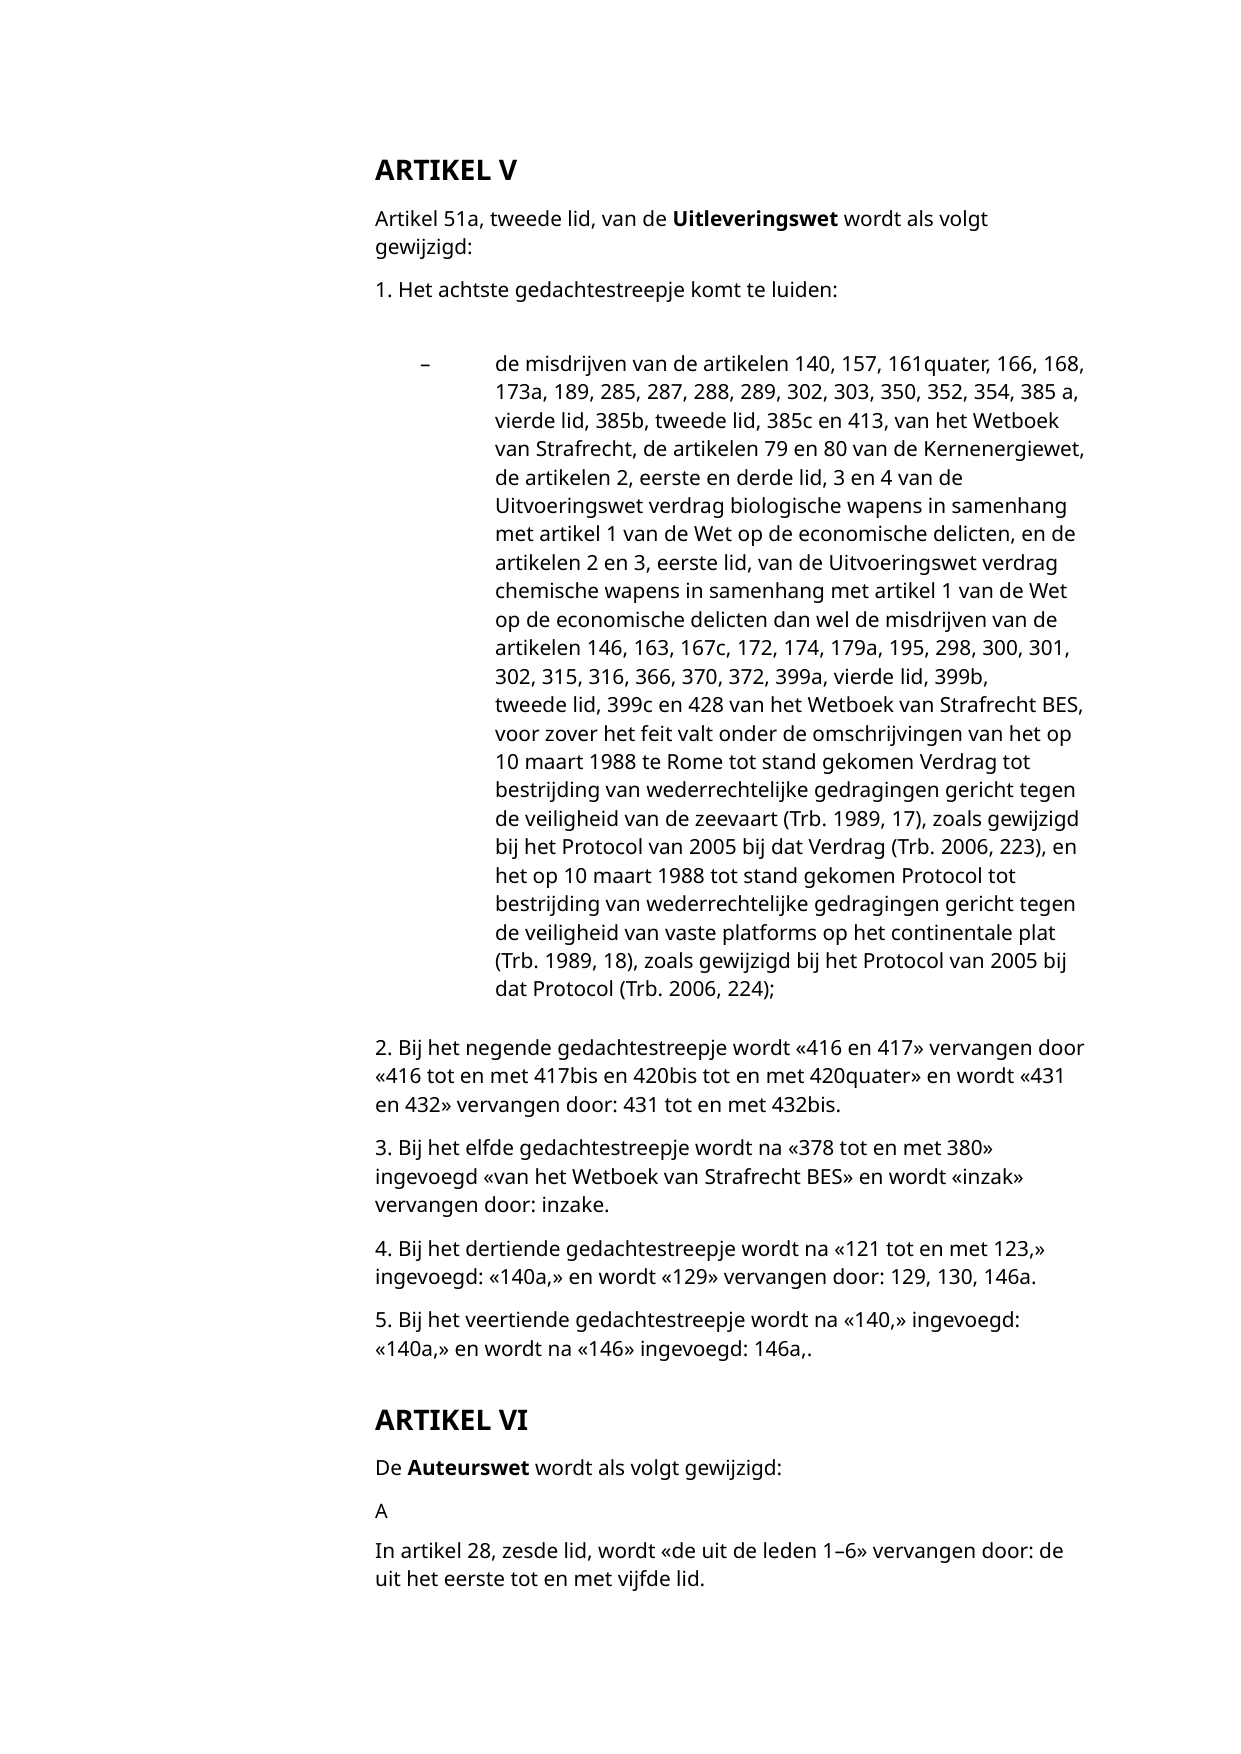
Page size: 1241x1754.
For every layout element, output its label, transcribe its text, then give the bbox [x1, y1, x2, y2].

subtitle ARTIKEL VI [375, 1400, 1090, 1438]
text Artikel 51a, tweede lid, van de Uitleveringswet wordt als volgt gewijzigd: [375, 204, 1090, 261]
text 2. Bij het negende gedachtestreepje wordt «416 en 417» vervangen door «416 tot en met 417bis en 420bis tot en met 420quater» en wordt «431 en 432» vervangen door: 431 tot en met 432bis. [375, 1033, 1090, 1118]
list de misdrijven van de artikelen 140, 157, 161quater, 166, 168, 173a, 189, 285, 287, 288, 289, 302, 303, 350, 352, 354, 385 a, vierde lid, 385b, tweede lid, 385c en 413, van het Wetboek van Strafrecht, de artikelen 79 en 80 van de Kernenergiewet, de artikelen 2, eerste en derde lid, 3 en 4 van de Uitvoeringswet verdrag biologische wapens in samenhang met artikel 1 van de Wet op de economische delicten, en de artikelen 2 en 3, eerste lid, van de Uitvoeringswet verdrag chemische wapens in samenhang met artikel 1 van de Wet op de economische delicten dan wel de misdrijven van de artikelen 146, 163, 167c, 172, 174, 179a, 195, 298, 300, 301, 302, 315, 316, 366, 370, 372, 399a, vierde lid, 399b, tweede lid, 399c en 428 van het Wetboek van Strafrecht BES, voor zover het feit valt onder de omschrijvingen van het op 10 maart 1988 te Rome tot stand gekomen Verdrag tot bestrijding van wederrechtelijke gedragingen gericht tegen de veiligheid van de zeevaart (Trb. 1989, 17), zoals gewijzigd bij het Protocol van 2005 bij dat Verdrag (Trb. 2006, 223), en het op 10 maart 1988 tot stand gekomen Protocol tot bestrijding van wederrechtelijke gedragingen gericht tegen de veiligheid van vaste platforms op het continentale plat (Trb. 1989, 18), zoals gewijzigd bij het Protocol van 2005 bij dat Protocol (Trb. 2006, 224); [420, 349, 1090, 1003]
text 5. Bij het veertiende gedachtestreepje wordt na «140,» ingevoegd: «140a,» en wordt na «146» ingevoegd: 146a,. [375, 1306, 1090, 1362]
subtitle ARTIKEL V [375, 150, 1090, 189]
text 4. Bij het dertiende gedachtestreepje wordt na «121 tot en met 123,» ingevoegd: «140a,» en wordt «129» vervangen door: 129, 130, 146a. [375, 1234, 1090, 1291]
text A [375, 1497, 1090, 1524]
text De Auteurswet wordt als volgt gewijzigd: [375, 1453, 1090, 1482]
text 3. Bij het elfde gedachtestreepje wordt na «378 tot en met 380» ingevoegd «van het Wetboek van Strafrecht BES» en wordt «inzak» vervangen door: inzake. [375, 1133, 1090, 1219]
text In artikel 28, zesde lid, wordt «de uit de leden 1–6» vervangen door: de uit het eerste tot en met vijfde lid. [375, 1536, 1090, 1593]
text 1. Het achtste gedachtestreepje komt te luiden: [375, 276, 1090, 304]
